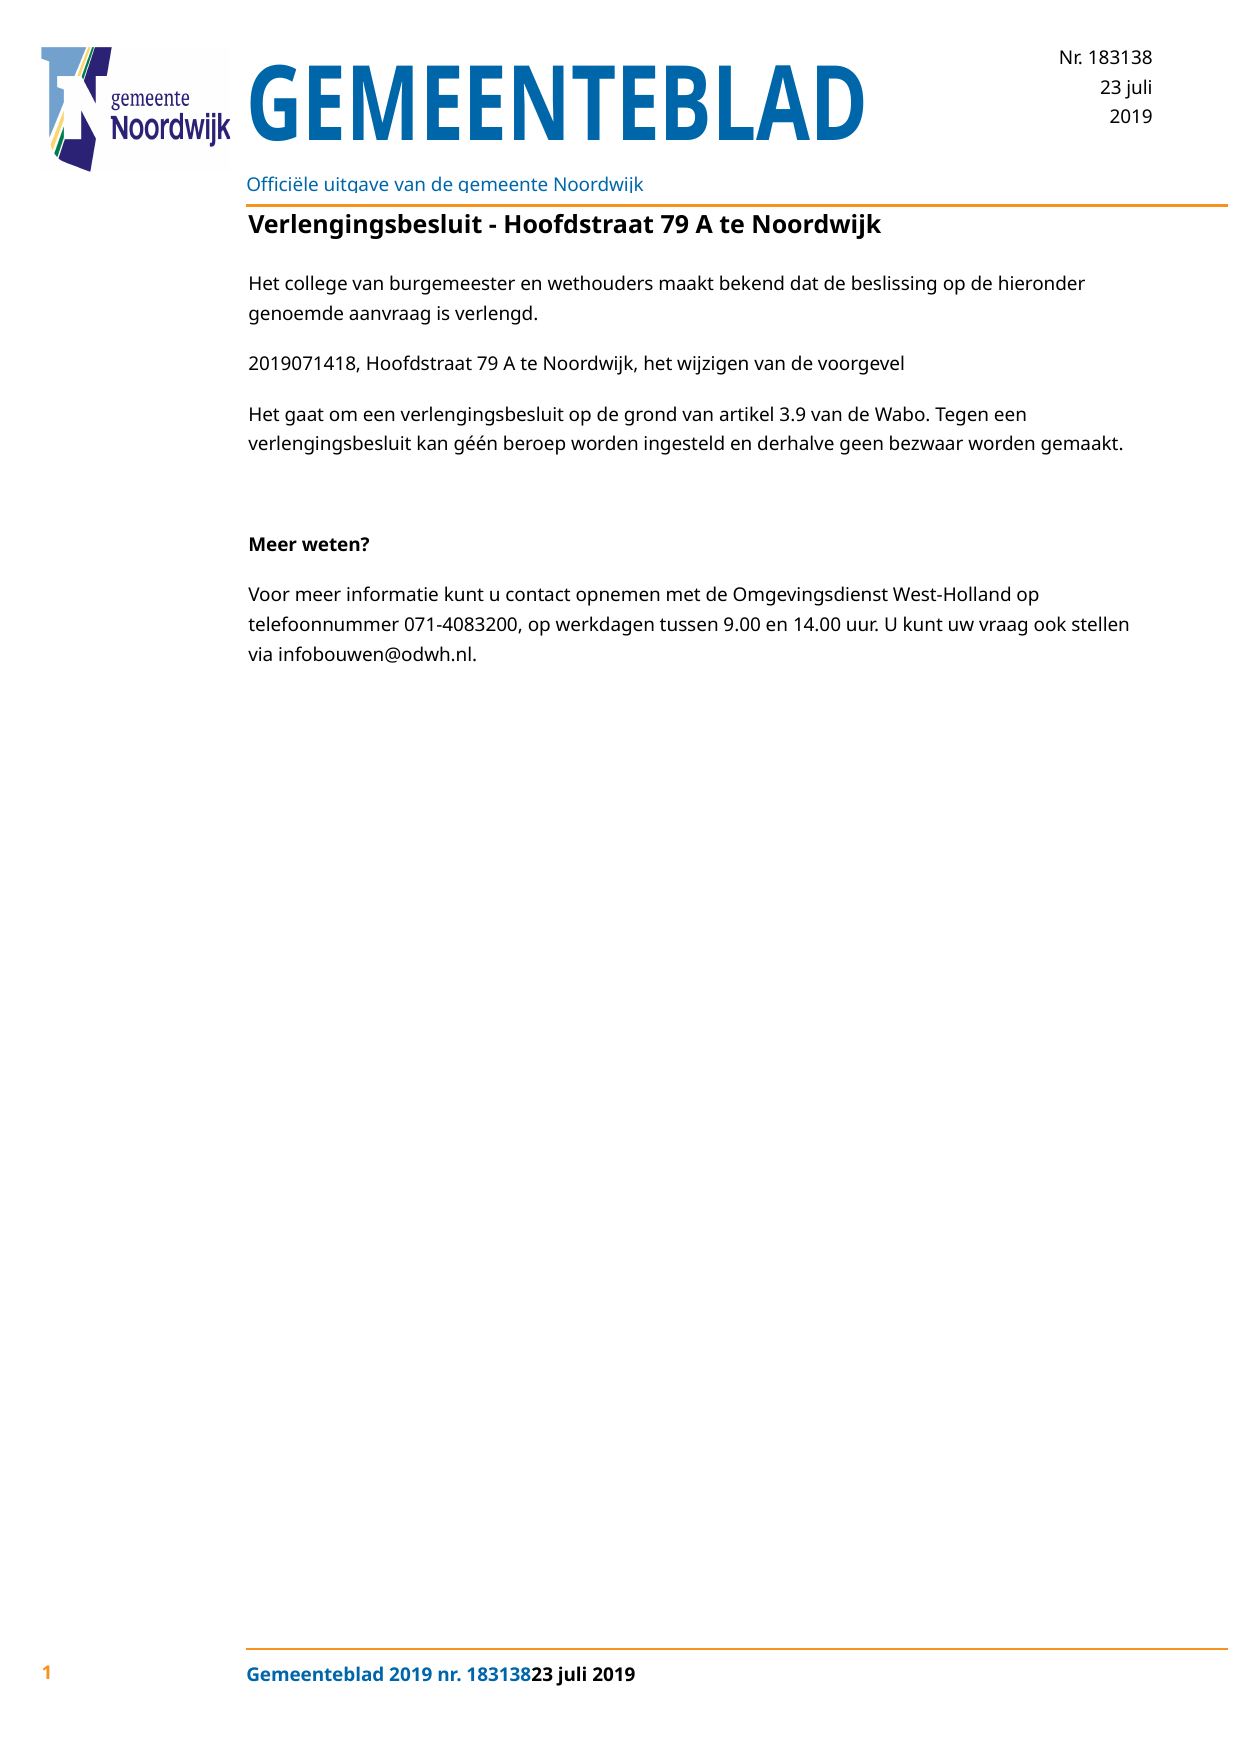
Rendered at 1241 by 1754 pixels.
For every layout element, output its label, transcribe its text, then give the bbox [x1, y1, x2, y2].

text Verlengingsbesluit - Hoofdstraat 79 A te Noordwijk [248, 207, 1152, 241]
text 2019071418, Hoofdstraat 79 A te Noordwijk, het wijzigen van de voorgevel [248, 350, 1152, 376]
text Meer weten? [248, 531, 1152, 557]
picture [41, 47, 231, 172]
text Het gaat om een verlengingsbesluit op de grond van artikel 3.9 van de Wabo. Tegen een verlengingsbesluit kan géén beroep worden ingesteld en derhalve geen bezwaar worden gemaakt. [248, 401, 1152, 456]
text Het college van burgemeester en wethouders maakt bekend dat de beslissing op de hieronder genoemde aanvraag is verlengd. [248, 270, 1152, 326]
text Voor meer informatie kunt u contact opnemen met de Omgevingsdienst West-Holland op telefoonnummer 071-4083200, op werkdagen tussen 9.00 en 14.00 uur. U kunt uw vraag ook stellen via infobouwen@odwh.nl. [248, 582, 1152, 666]
